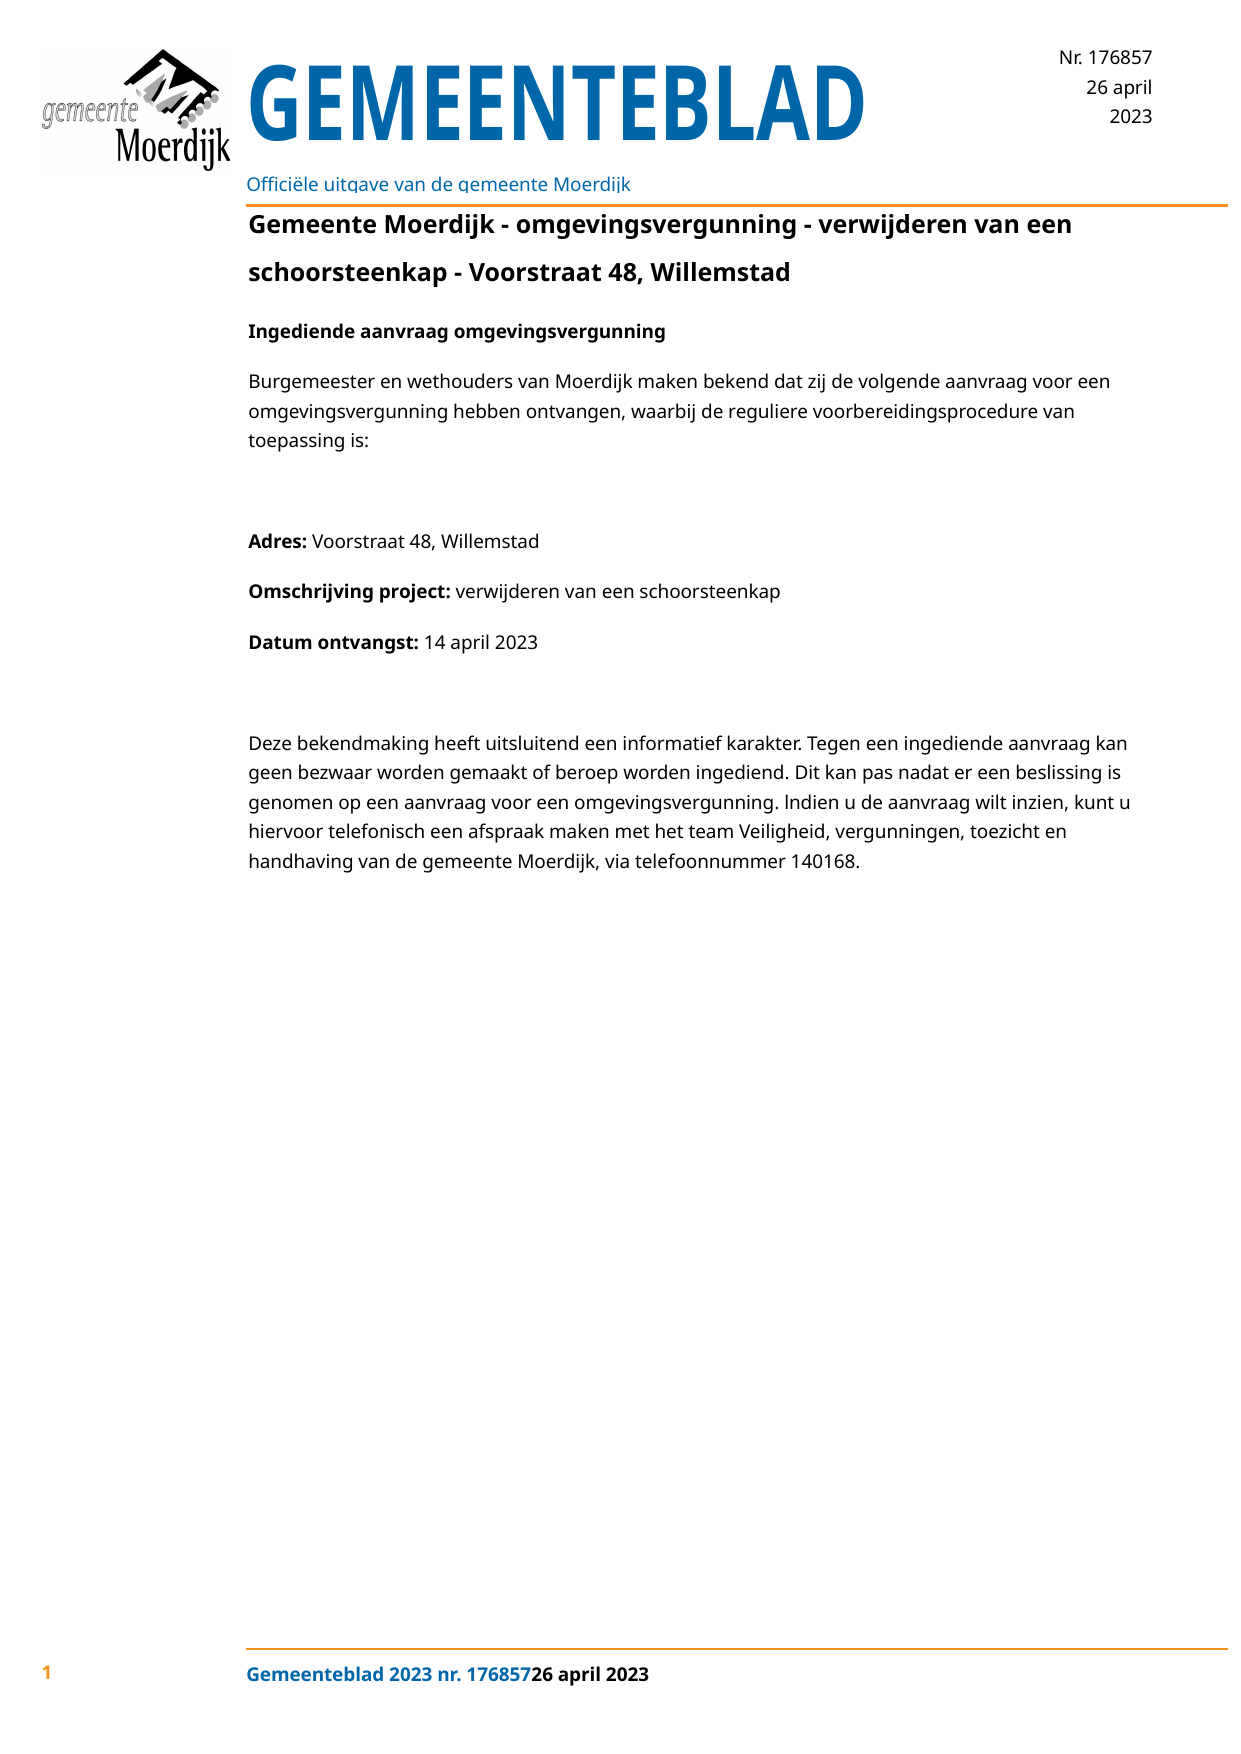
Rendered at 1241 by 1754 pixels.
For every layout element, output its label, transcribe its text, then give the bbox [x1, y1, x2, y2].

text Ingediende aanvraag omgevingsvergunning [248, 318, 1152, 344]
picture [41, 47, 231, 172]
text Gemeente Moerdijk - omgevingsvergunning - verwijderen van een schoorsteenkap - Voorstraat 48, Willemstad [248, 207, 1152, 288]
text Datum ontvangst: 14 april 2023 [248, 629, 1152, 655]
text Adres: Voorstraat 48, Willemstad [248, 528, 1152, 554]
text Deze bekendmaking heeft uitsluitend een informatief karakter. Tegen een ingediende aanvraag kan geen bezwaar worden gemaakt of beroep worden ingediend. Dit kan pas nadat er een beslissing is genomen op een aanvraag voor een omgevingsvergunning. lndien u de aanvraag wilt inzien, kunt u hiervoor telefonisch een afspraak maken met het team Veiligheid, vergunningen, toezicht en handhaving van de gemeente Moerdijk, via telefoonnummer 140168. [248, 730, 1152, 874]
text Omschrijving project: verwijderen van een schoorsteenkap [248, 579, 1152, 604]
text Burgemeester en wethouders van Moerdijk maken bekend dat zij de volgende aanvraag voor een omgevingsvergunning hebben ontvangen, waarbij de reguliere voorbereidingsprocedure van toepassing is: [248, 368, 1152, 453]
